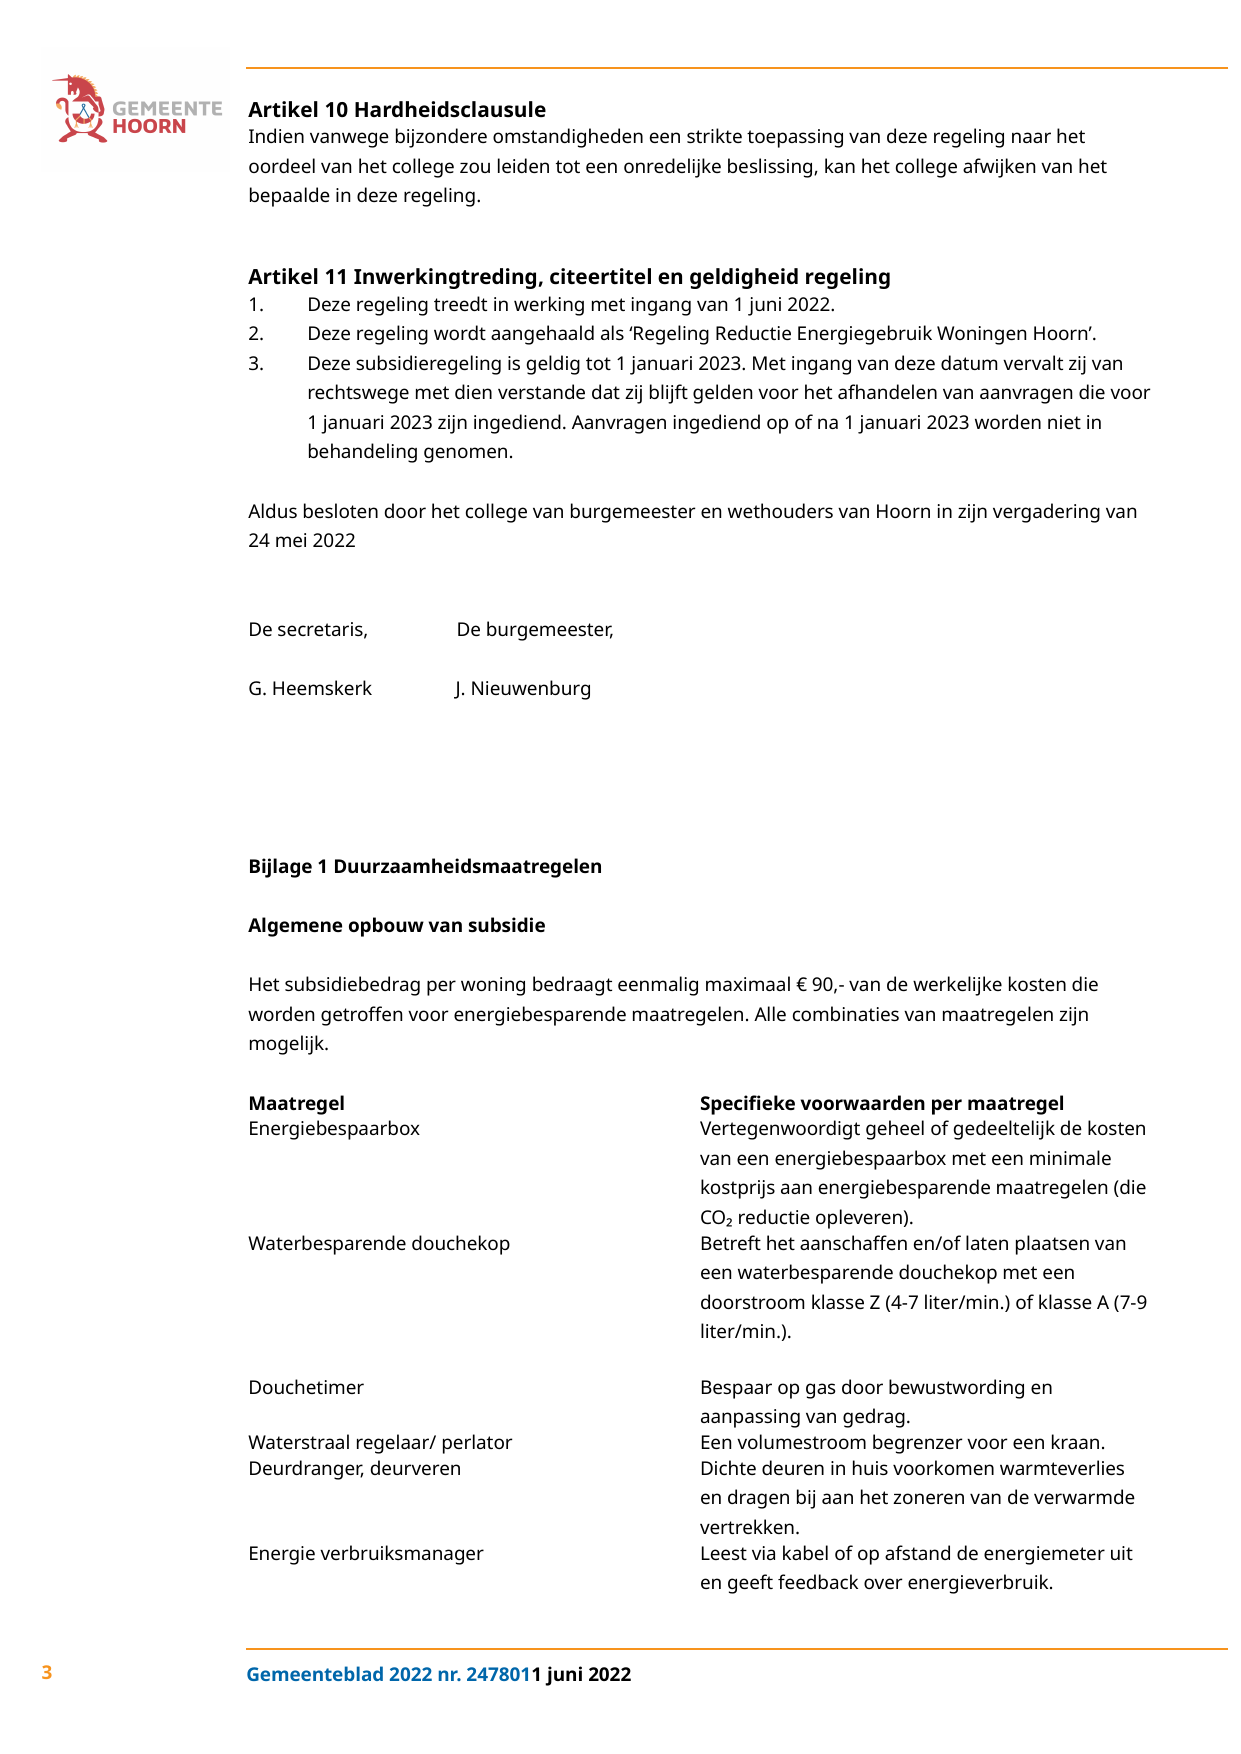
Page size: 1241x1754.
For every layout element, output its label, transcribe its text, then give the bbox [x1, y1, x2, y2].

text Artikel 10 Hardheidsclausule [248, 95, 1152, 123]
table_cell Waterstraal regelaar/ perlator [248, 1429, 700, 1455]
picture [41, 47, 231, 172]
text De secretaris, De burgemeester, [248, 616, 1152, 642]
text G. Heemskerk J. Nieuwenburg [248, 675, 1152, 701]
table_cell Een volumestroom begrenzer voor een kraan. [700, 1429, 1152, 1455]
table_header Maatregel [248, 1090, 700, 1115]
table_header Specifieke voorwaarden per maatregel [700, 1090, 1152, 1115]
list Deze regeling treedt in werking met ingang van 1 juni 2022. [248, 291, 1152, 317]
text Algemene opbouw van subsidie [248, 912, 1152, 938]
table_cell Betreft het aanschaffen en/of laten plaatsen van een waterbesparende douchekop met een doorstroom klasse Z (4-7 liter/min.) of klasse A (7-9 liter/min.). [700, 1230, 1152, 1374]
table_cell Energie verbruiksmanager [248, 1540, 700, 1595]
table_cell Waterbesparende douchekop [248, 1230, 700, 1374]
text Indien vanwege bijzondere omstandigheden een strikte toepassing van deze regeling naar het oordeel van het college zou leiden tot een onredelijke beslissing, kan het college afwijken van het bepaalde in deze regeling. [248, 123, 1152, 208]
table_cell Leest via kabel of op afstand de energiemeter uit en geeft feedback over energieverbruik. [700, 1540, 1152, 1595]
table_cell Energiebespaarbox [248, 1115, 700, 1230]
table_cell Douchetimer [248, 1374, 700, 1429]
text Artikel 11 Inwerkingtreding, citeertitel en geldigheid regeling [248, 262, 1152, 291]
table_cell Deurdranger, deurveren [248, 1455, 700, 1540]
text Bijlage 1 Duurzaamheidsmaatregelen [248, 853, 1152, 879]
text Aldus besloten door het college van burgemeester en wethouders van Hoorn in zijn vergadering van 24 mei 2022 [248, 498, 1152, 553]
text Het subsidiebedrag per woning bedraagt eenmalig maximaal € 90,- van de werkelijke kosten die worden getroffen voor energiebesparende maatregelen. Alle combinaties van maatregelen zijn mogelijk. [248, 971, 1152, 1056]
table_cell Vertegenwoordigt geheel of gedeeltelijk de kosten van een energiebespaarbox met een minimale kostprijs aan energiebesparende maatregelen (die CO₂ reductie opleveren). [700, 1115, 1152, 1230]
table_cell Bespaar op gas door bewustwording en aanpassing van gedrag. [700, 1374, 1152, 1429]
table_cell Dichte deuren in huis voorkomen warmteverlies en dragen bij aan het zoneren van de verwarmde vertrekken. [700, 1455, 1152, 1540]
list Deze regeling wordt aangehaald als ‘Regeling Reductie Energiegebruik Woningen Hoorn’. [248, 320, 1152, 346]
list Deze subsidieregeling is geldig tot 1 januari 2023. Met ingang van deze datum vervalt zij van rechtswege met dien verstande dat zij blijft gelden voor het afhandelen van aanvragen die voor 1 januari 2023 zijn ingediend. Aanvragen ingediend op of na 1 januari 2023 worden niet in behandeling genomen. [248, 350, 1152, 464]
